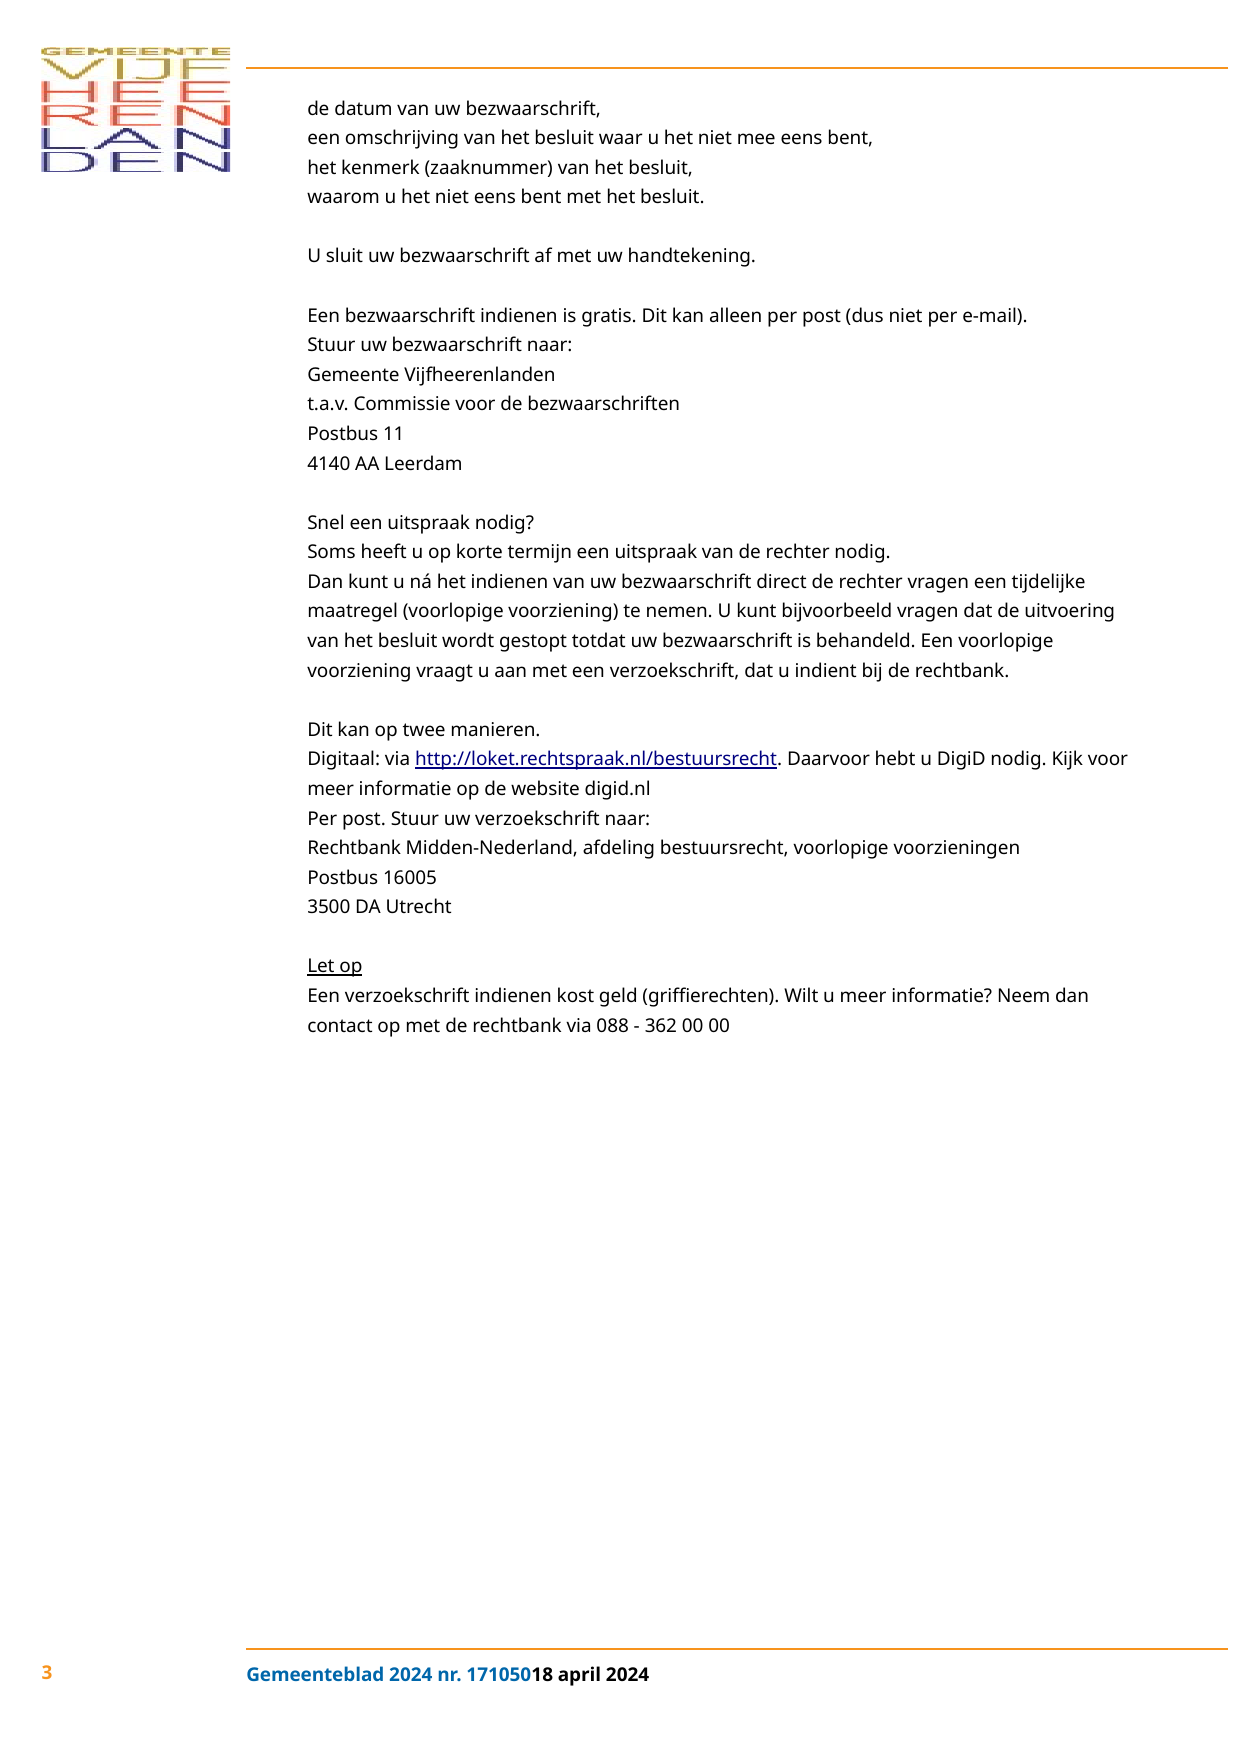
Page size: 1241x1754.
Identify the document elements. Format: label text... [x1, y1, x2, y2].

list Let op [248, 953, 1152, 978]
list waarom u het niet eens bent met het besluit. [248, 183, 1152, 209]
list Rechtbank Midden-Nederland, afdeling bestuursrecht, voorlopige voorzieningen [248, 834, 1152, 860]
list Gemeente Vijfheerenlanden [248, 361, 1152, 387]
list 3500 DA Utrecht [248, 893, 1152, 919]
list Postbus 11 [248, 420, 1152, 446]
list Dit kan op twee manieren. [248, 716, 1152, 742]
list Soms heeft u op korte termijn een uitspraak van de rechter nodig. [248, 538, 1152, 564]
list Digitaal: via http://loket.rechtspraak.nl/bestuursrecht. Daarvoor hebt u DigiD nodig. Kijk voor meer informatie op de website digid.nl [248, 746, 1152, 801]
list de datum van uw bezwaarschrift, [248, 95, 1152, 121]
list Stuur uw bezwaarschrift naar: [248, 331, 1152, 357]
list Een verzoekschrift indienen kost geld (griffierechten). Wilt u meer informatie? Neem dan contact op met de rechtbank via 088 - 362 00 00 [248, 982, 1152, 1038]
list t.a.v. Commissie voor de bezwaarschriften [248, 391, 1152, 416]
list 4140 AA Leerdam [248, 450, 1152, 476]
list het kenmerk (zaaknummer) van het besluit, [248, 154, 1152, 180]
list Postbus 16005 [248, 864, 1152, 890]
picture [41, 47, 231, 172]
list een omschrijving van het besluit waar u het niet mee eens bent, [248, 124, 1152, 150]
list Een bezwaarschrift indienen is gratis. Dit kan alleen per post (dus niet per e-mail). [248, 302, 1152, 328]
list Snel een uitspraak nodig? [248, 509, 1152, 535]
list Dan kunt u ná het indienen van uw bezwaarschrift direct de rechter vragen een tijdelijke maatregel (voorlopige voorziening) te nemen. U kunt bijvoorbeeld vragen dat de uitvoering van het besluit wordt gestopt totdat uw bezwaarschrift is behandeld. Een voorlopige voorziening vraagt u aan met een verzoekschrift, dat u indient bij de rechtbank. [248, 568, 1152, 683]
list U sluit uw bezwaarschrift af met uw handtekening. [248, 243, 1152, 268]
list Per post. Stuur uw verzoekschrift naar: [248, 805, 1152, 831]
